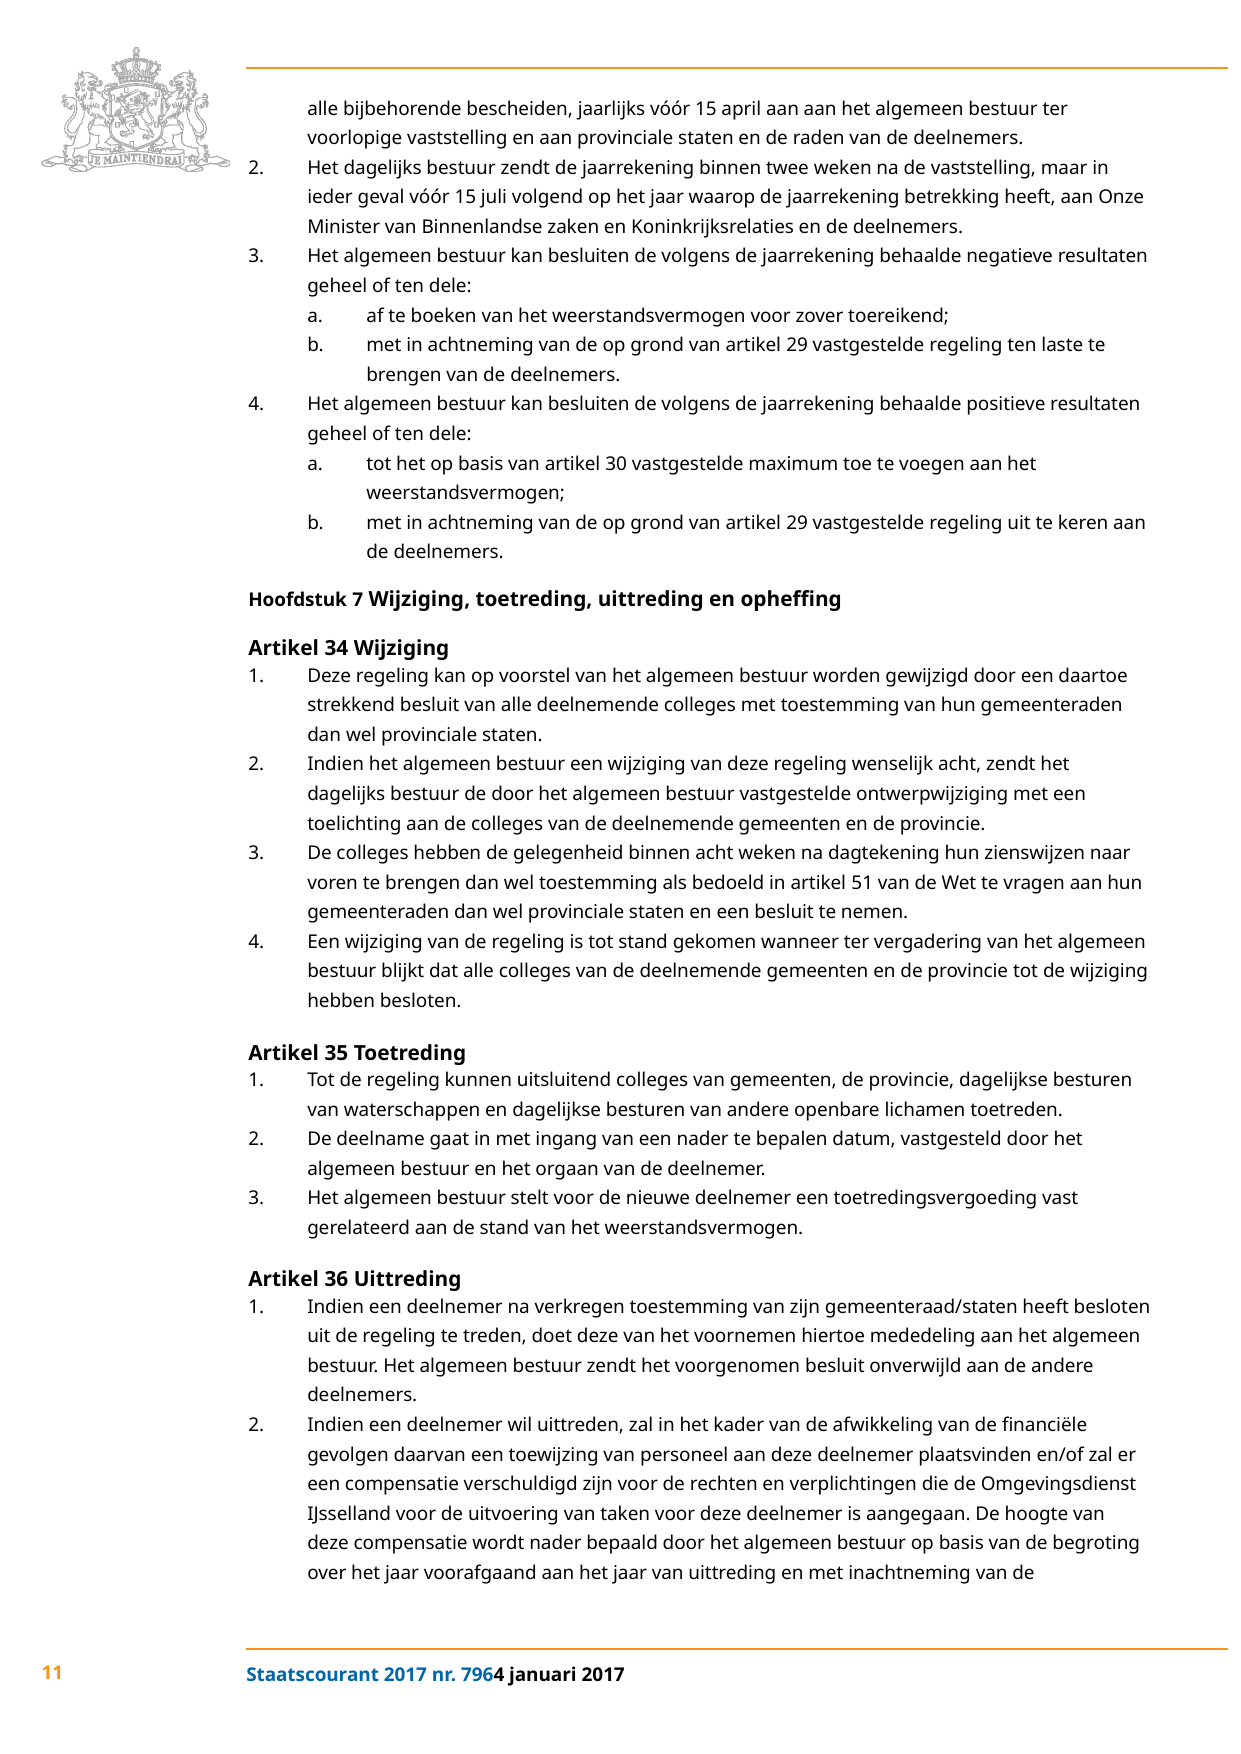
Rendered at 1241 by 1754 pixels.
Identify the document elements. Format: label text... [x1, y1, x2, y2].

list De colleges hebben de gelegenheid binnen acht weken na dagtekening hun zienswijzen naar voren te brengen dan wel toestemming als bedoeld in artikel 51 van de Wet te vragen aan hun gemeenteraden dan wel provinciale staten en een besluit te nemen. [248, 839, 1152, 924]
list alle bijbehorende bescheiden, jaarlijks vóór 15 april aan aan het algemeen bestuur ter voorlopige vaststelling en aan provinciale staten en de raden van de deelnemers. [248, 95, 1152, 150]
list Het algemeen bestuur kan besluiten de volgens de jaarrekening behaalde negatieve resultaten geheel of ten dele: [248, 243, 1152, 298]
list Indien een deelnemer na verkregen toestemming van zijn gemeenteraad/staten heeft besloten uit de regeling te treden, doet deze van het voornemen hiertoe mededeling aan het algemeen bestuur. Het algemeen bestuur zendt het voorgenomen besluit onverwijld aan de andere deelnemers. [248, 1293, 1152, 1407]
text Artikel 36 Uittreding [248, 1264, 1152, 1293]
text Hoofdstuk 7 Wijziging, toetreding, uittreding en opheffing [248, 584, 1152, 613]
picture [41, 47, 231, 172]
list Deze regeling kan op voorstel van het algemeen bestuur worden gewijzigd door een daartoe strekkend besluit van alle deelnemende colleges met toestemming van hun gemeenteraden dan wel provinciale staten. [248, 662, 1152, 747]
list Indien het algemeen bestuur een wijziging van deze regeling wenselijk acht, zendt het dagelijks bestuur de door het algemeen bestuur vastgestelde ontwerpwijziging met een toelichting aan de colleges van de deelnemende gemeenten en de provincie. [248, 751, 1152, 836]
list Tot de regeling kunnen uitsluitend colleges van gemeenten, de provincie, dagelijkse besturen van waterschappen en dagelijkse besturen van andere openbare lichamen toetreden. [248, 1066, 1152, 1121]
list De deelname gaat in met ingang van een nader te bepalen datum, vastgesteld door het algemeen bestuur en het orgaan van de deelnemer. [248, 1125, 1152, 1181]
list Indien een deelnemer wil uittreden, zal in het kader van de afwikkeling van de financiële gevolgen daarvan een toewijzing van personeel aan deze deelnemer plaatsvinden en/of zal er een compensatie verschuldigd zijn voor de rechten en verplichtingen die de Omgevingsdienst IJsselland voor de uitvoering van taken voor deze deelnemer is aangegaan. De hoogte van deze compensatie wordt nader bepaald door het algemeen bestuur op basis van de begroting over het jaar voorafgaand aan het jaar van uittreding en met inachtneming van de [248, 1411, 1152, 1585]
list Het dagelijks bestuur zendt de jaarrekening binnen twee weken na de vaststelling, maar in ieder geval vóór 15 juli volgend op het jaar waarop de jaarrekening betrekking heeft, aan Onze Minister van Binnenlandse zaken en Koninkrijksrelaties en de deelnemers. [248, 154, 1152, 239]
list met in achtneming van de op grond van artikel 29 vastgestelde regeling ten laste te brengen van de deelnemers. [307, 331, 1152, 387]
list Het algemeen bestuur stelt voor de nieuwe deelnemer een toetredingsvergoeding vast gerelateerd aan de stand van het weerstandsvermogen. [248, 1184, 1152, 1240]
list tot het op basis van artikel 30 vastgestelde maximum toe te voegen aan het weerstandsvermogen; [307, 450, 1152, 505]
list Het algemeen bestuur kan besluiten de volgens de jaarrekening behaalde positieve resultaten geheel of ten dele: [248, 391, 1152, 446]
list af te boeken van het weerstandsvermogen voor zover toereikend; [307, 302, 1152, 328]
list Een wijziging van de regeling is tot stand gekomen wanneer ter vergadering van het algemeen bestuur blijkt dat alle colleges van de deelnemende gemeenten en de provincie tot de wijziging hebben besloten. [248, 928, 1152, 1013]
text Artikel 34 Wijziging [248, 633, 1152, 662]
text Artikel 35 Toetreding [248, 1038, 1152, 1066]
list met in achtneming van de op grond van artikel 29 vastgestelde regeling uit te keren aan de deelnemers. [307, 509, 1152, 564]
